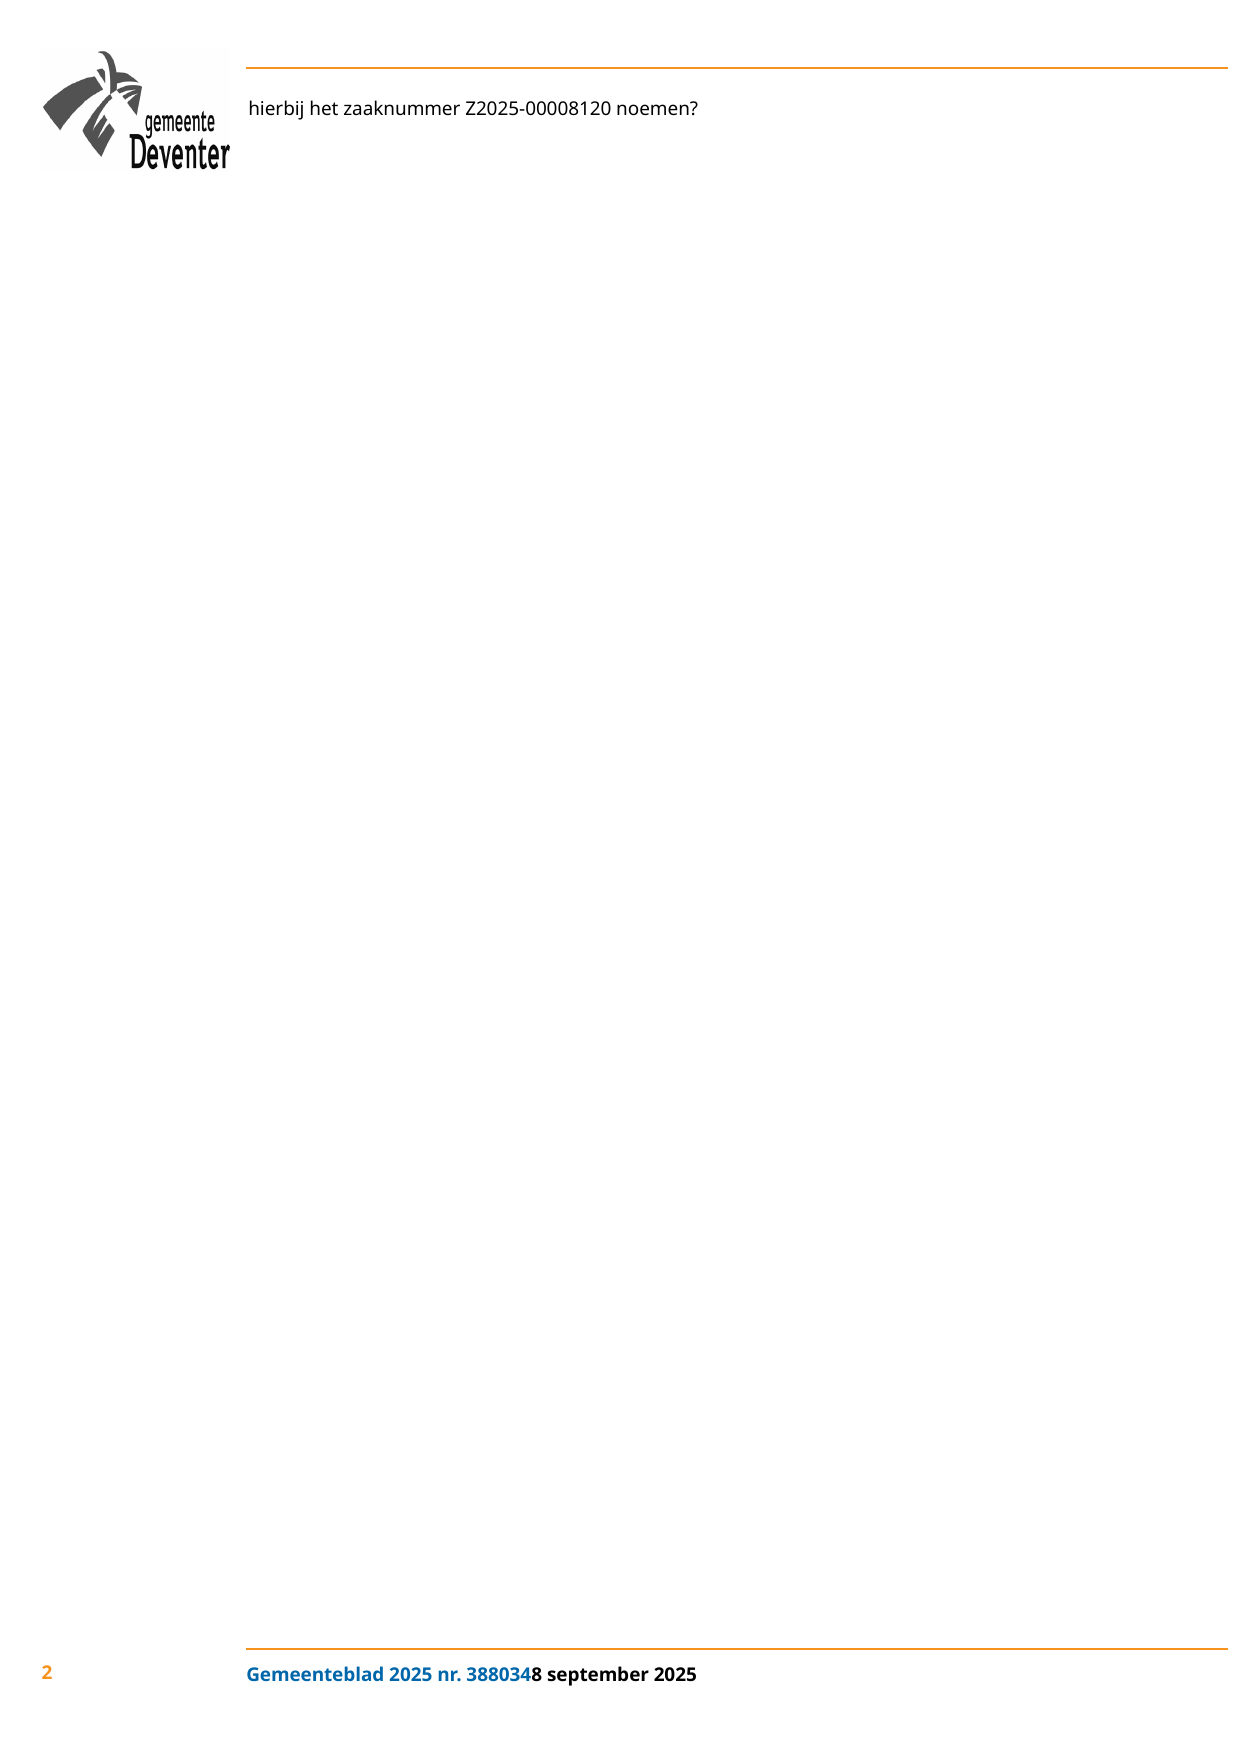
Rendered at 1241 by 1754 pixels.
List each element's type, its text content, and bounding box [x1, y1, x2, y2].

text hierbij het zaaknummer Z2025-00008120 noemen? [248, 95, 1152, 121]
picture [41, 47, 231, 172]
